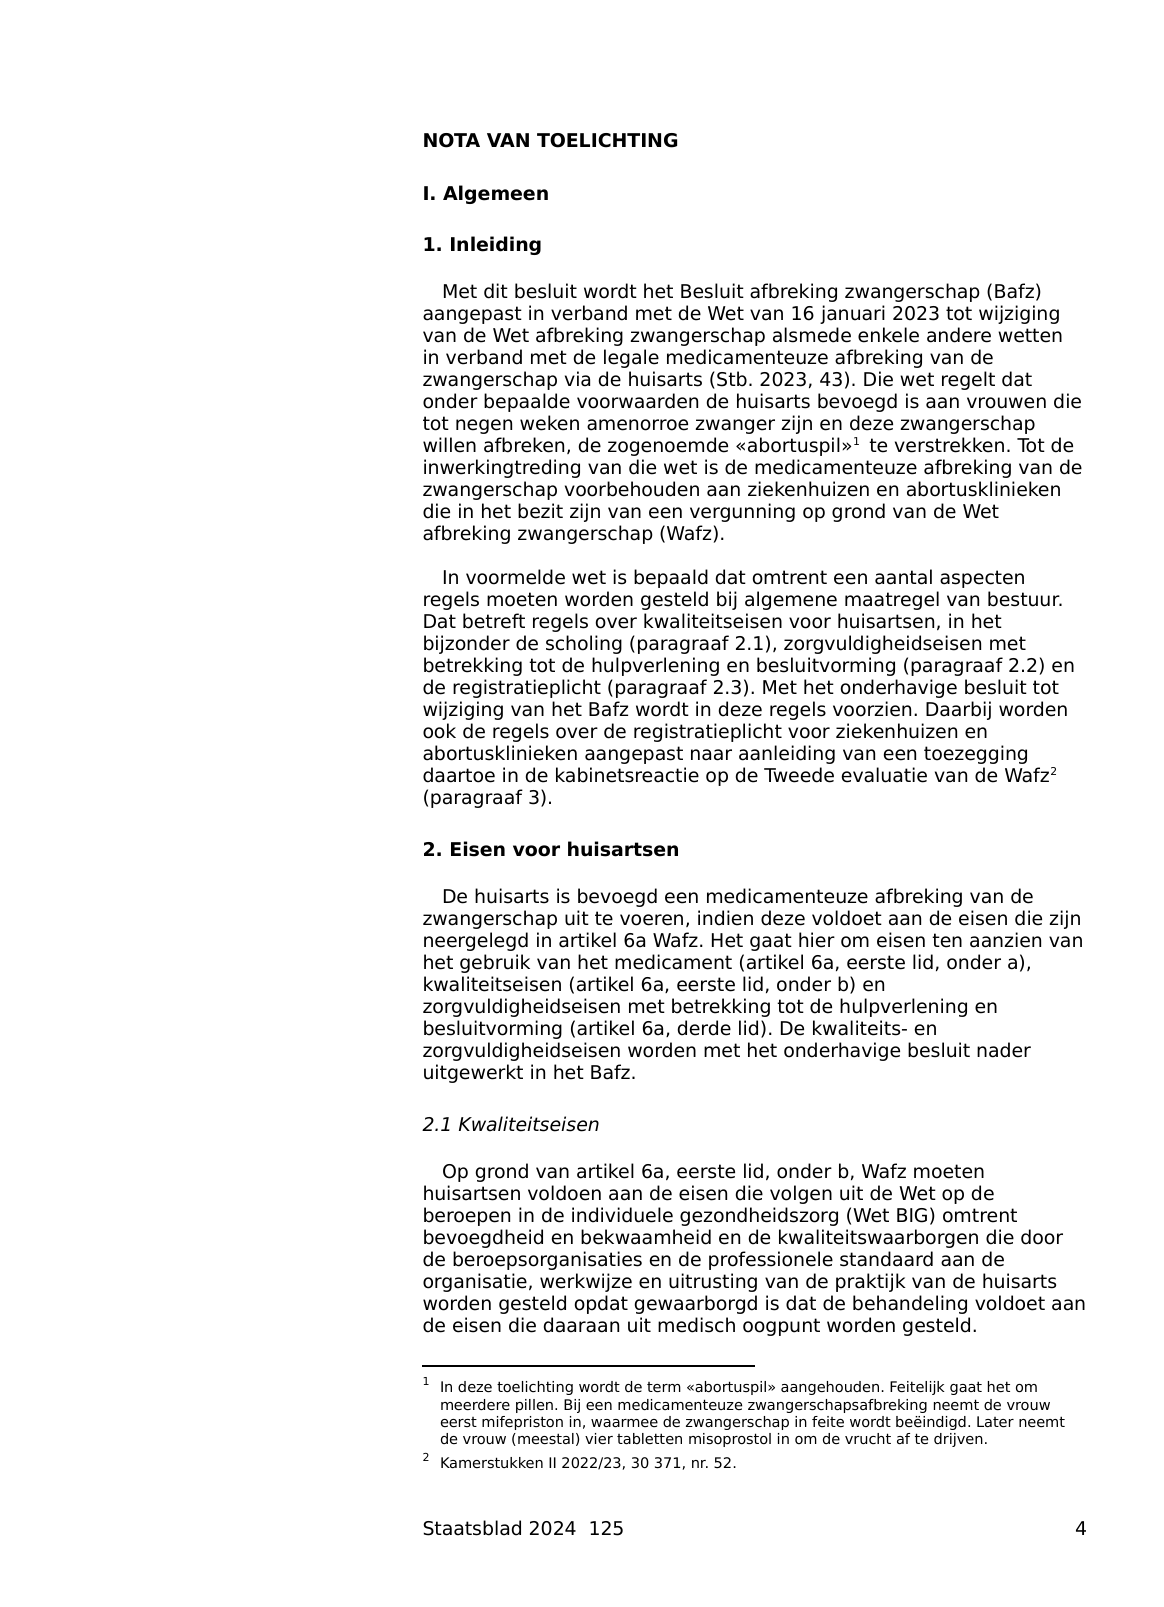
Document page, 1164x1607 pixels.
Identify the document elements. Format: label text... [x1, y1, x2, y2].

subtitle 2.1 Kwaliteitseisen [422, 1114, 1087, 1136]
text In voormelde wet is bepaald dat omtrent een aantal aspecten regels moeten worden gesteld bij algemene maatregel van bestuur. Dat betreft regels over kwaliteitseisen voor huisartsen, in het bijzonder de scholing (paragraaf 2.1), zorgvuldigheidseisen met betrekking tot de hulpverlening en besluitvorming (paragraaf 2.2) en de registratieplicht (paragraaf 2.3). Met het onderhavige besluit tot wijziging van het Bafz wordt in deze regels voorzien. Daarbij worden ook de regels over de registratieplicht voor ziekenhuizen en abortusklinieken aangepast naar aanleiding van een toezegging daartoe in de kabinetsreactie op de Tweede evaluatie van de Wafz (paragraaf 3). [422, 567, 1087, 809]
subtitle I. Algemeen [422, 182, 1087, 204]
text De huisarts is bevoegd een medicamenteuze afbreking van de zwangerschap uit te voeren, indien deze voldoet aan de eisen die zijn neergelegd in artikel 6a Wafz. Het gaat hier om eisen ten aanzien van het gebruik van het medicament (artikel 6a, eerste lid, onder a), kwaliteitseisen (artikel 6a, eerste lid, onder b) en zorgvuldigheidseisen met betrekking tot de hulpverlening en besluitvorming (artikel 6a, derde lid). De kwaliteits- en zorgvuldigheidseisen worden met het onderhavige besluit nader uitgewerkt in het Bafz. [422, 886, 1087, 1084]
text In deze toelichting wordt de term «abortuspil» aangehouden. Feitelijk gaat het om meerdere pillen. Bij een medicamenteuze zwangerschapsafbreking neemt de vrouw eerst mifepriston in, waarmee de zwangerschap in feite wordt beëindigd. Later neemt de vrouw (meestal) vier tabletten misoprostol in om de vrucht af te drijven. [422, 1375, 1087, 1448]
subtitle 2. Eisen voor huisartsen [422, 839, 1087, 861]
text Op grond van artikel 6a, eerste lid, onder b, Wafz moeten huisartsen voldoen aan de eisen die volgen uit de Wet op de beroepen in de individuele gezondheidszorg (Wet BIG) omtrent bevoegdheid en bekwaamheid en de kwaliteitswaarborgen die door de beroepsorganisaties en de professionele standaard aan de organisatie, werkwijze en uitrusting van de praktijk van de huisarts worden gesteld opdat gewaarborgd is dat de behandeling voldoet aan de eisen die daaraan uit medisch oogpunt worden gesteld. [422, 1161, 1087, 1337]
subtitle NOTA VAN TOELICHTING [422, 130, 1087, 152]
subtitle 1. Inleiding [422, 234, 1087, 256]
text Met dit besluit wordt het Besluit afbreking zwangerschap (Bafz) aangepast in verband met de Wet van 16 januari 2023 tot wijziging van de Wet afbreking zwangerschap alsmede enkele andere wetten in verband met de legale medicamenteuze afbreking van de zwangerschap via de huisarts (Stb. 2023, 43). Die wet regelt dat onder bepaalde voorwaarden de huisarts bevoegd is aan vrouwen die tot negen weken amenorroe zwanger zijn en deze zwangerschap willen afbreken, de zogenoemde «abortuspil» te verstrekken. Tot de inwerkingtreding van die wet is de medicamenteuze afbreking van de zwangerschap voorbehouden aan ziekenhuizen en abortusklinieken die in het bezit zijn van een vergunning op grond van de Wet afbreking zwangerschap (Wafz). [422, 281, 1087, 545]
text Kamerstukken II 2022/23, 30 371, nr. 52. [422, 1451, 1087, 1473]
